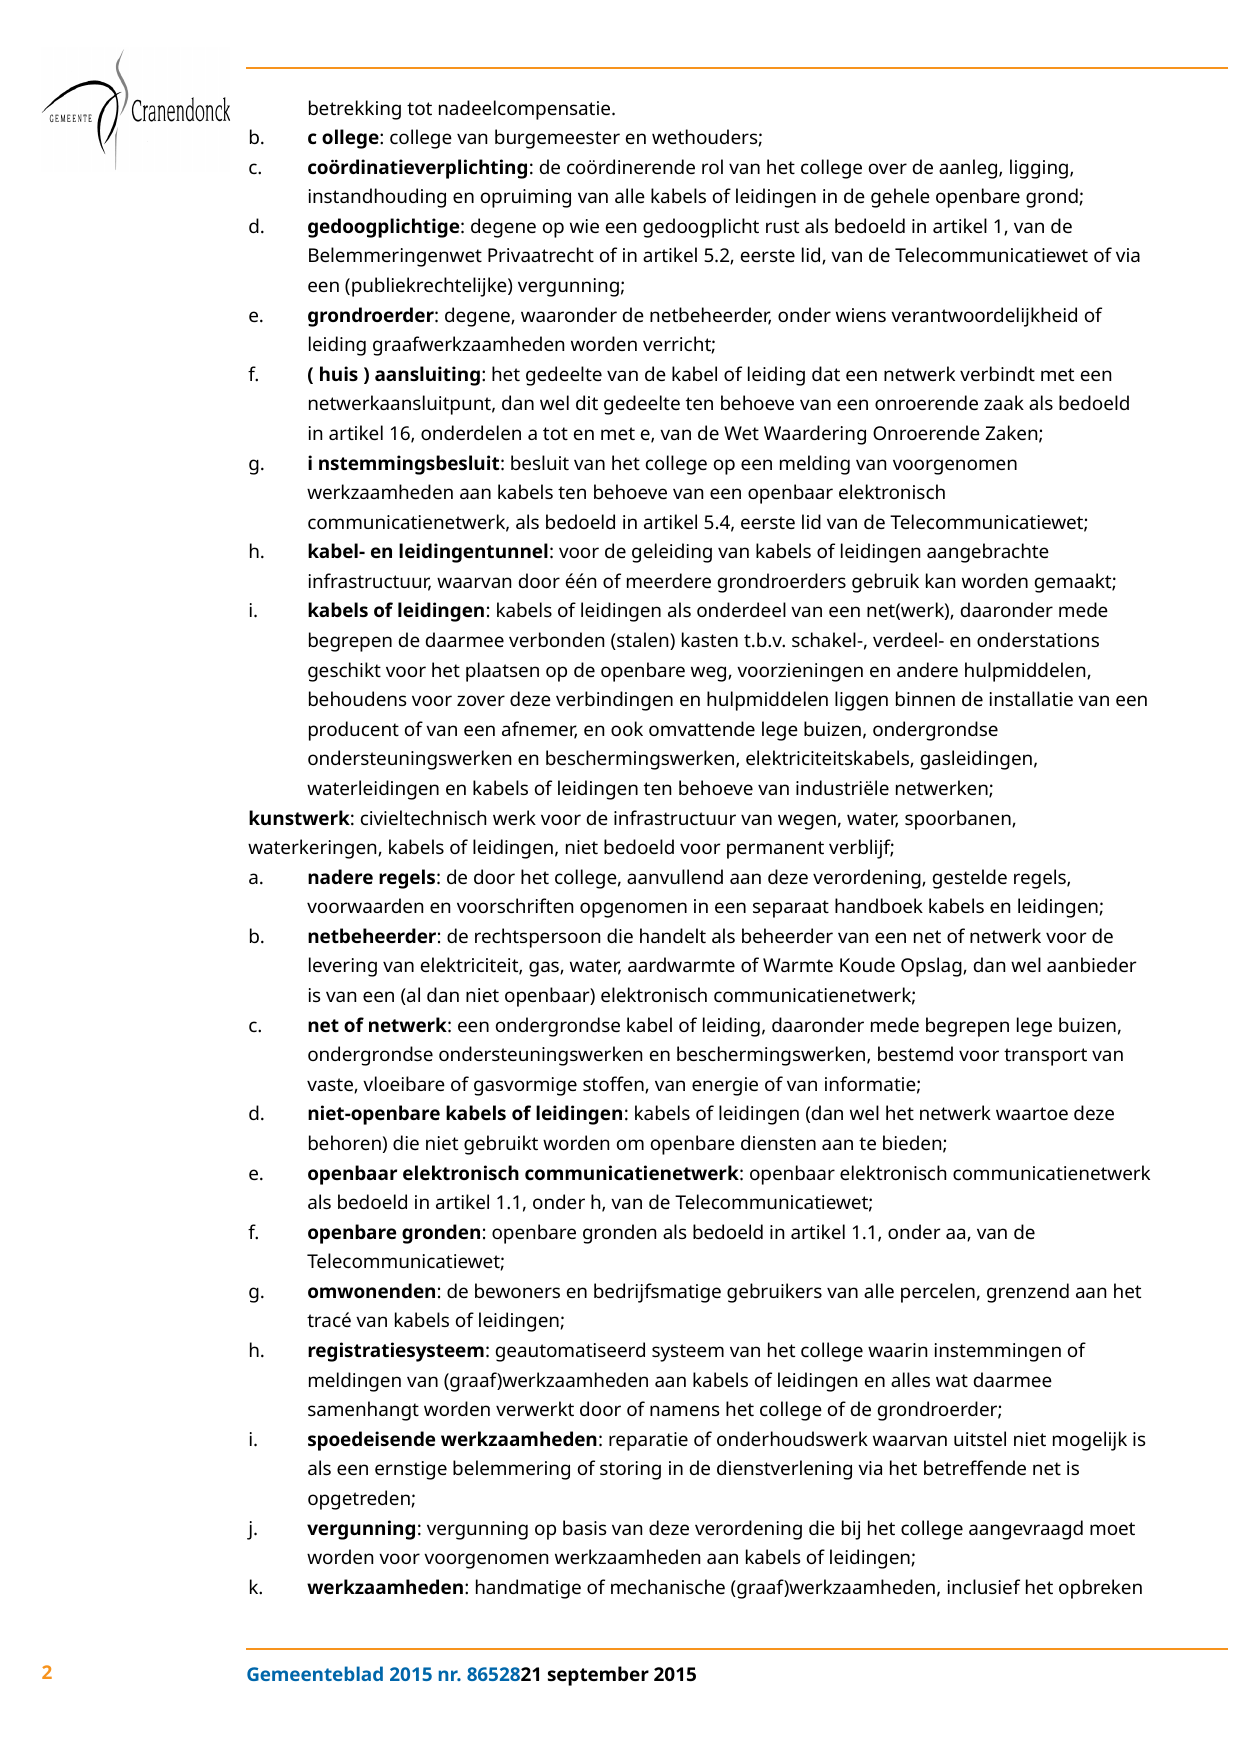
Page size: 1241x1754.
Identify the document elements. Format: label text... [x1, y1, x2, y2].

list coördinatieverplichting: de coördinerende rol van het college over de aanleg, ligging, instandhouding en opruiming van alle kabels of leidingen in de gehele openbare grond; [248, 154, 1152, 209]
list spoedeisende werkzaamheden: reparatie of onderhoudswerk waarvan uitstel niet mogelijk is als een ernstige belemmering of storing in de dienstverlening via het betreffende net is opgetreden; [248, 1426, 1152, 1511]
picture [41, 47, 231, 172]
list vergunning: vergunning op basis van deze verordening die bij het college aangevraagd moet worden voor voorgenomen werkzaamheden aan kabels of leidingen; [248, 1515, 1152, 1570]
list kabels of leidingen: kabels of leidingen als onderdeel van een net(werk), daaronder mede begrepen de daarmee verbonden (stalen) kasten t.b.v. schakel-, verdeel- en onderstations geschikt voor het plaatsen op de openbare weg, voorzieningen en andere hulpmiddelen, behoudens voor zover deze verbindingen en hulpmiddelen liggen binnen de installatie van een producent of van een afnemer, en ook omvattende lege buizen, ondergrondse ondersteuningswerken en beschermingswerken, elektriciteitskabels, gasleidingen, waterleidingen en kabels of leidingen ten behoeve van industriële netwerken; [248, 598, 1152, 801]
list grondroerder: degene, waaronder de netbeheerder, onder wiens verantwoordelijkheid of leiding graafwerkzaamheden worden verricht; [248, 302, 1152, 357]
list betrekking tot nadeelcompensatie. [248, 95, 1152, 121]
list netbeheerder: de rechtspersoon die handelt als beheerder van een net of netwerk voor de levering van elektriciteit, gas, water, aardwarmte of Warmte Koude Opslag, dan wel aanbieder is van een (al dan niet openbaar) elektronisch communicatienetwerk; [248, 923, 1152, 1008]
list werkzaamheden: handmatige of mechanische (graaf)werkzaamheden, inclusief het opbreken [248, 1574, 1152, 1600]
list openbare gronden: openbare gronden als bedoeld in artikel 1.1, onder aa, van de Telecommunicatiewet; [248, 1219, 1152, 1274]
list ( huis ) aansluiting: het gedeelte van de kabel of leiding dat een netwerk verbindt met een netwerkaansluitpunt, dan wel dit gedeelte ten behoeve van een onroerende zaak als bedoeld in artikel 16, onderdelen a tot en met e, van de Wet Waardering Onroerende Zaken; [248, 361, 1152, 446]
list i nstemmingsbesluit: besluit van het college op een melding van voorgenomen werkzaamheden aan kabels ten behoeve van een openbaar elektronisch communicatienetwerk, als bedoeld in artikel 5.4, eerste lid van de Telecommunicatiewet; [248, 450, 1152, 535]
list registratiesysteem: geautomatiseerd systeem van het college waarin instemmingen of meldingen van (graaf)werkzaamheden aan kabels of leidingen en alles wat daarmee samenhangt worden verwerkt door of namens het college of de grondroerder; [248, 1337, 1152, 1422]
list gedoogplichtige: degene op wie een gedoogplicht rust als bedoeld in artikel 1, van de Belemmeringenwet Privaatrecht of in artikel 5.2, eerste lid, van de Telecommunicatiewet of via een (publiekrechtelijke) vergunning; [248, 213, 1152, 298]
list omwonenden: de bewoners en bedrijfsmatige gebruikers van alle percelen, grenzend aan het tracé van kabels of leidingen; [248, 1278, 1152, 1333]
list kabel- en leidingentunnel: voor de geleiding van kabels of leidingen aangebrachte infrastructuur, waarvan door één of meerdere grondroerders gebruik kan worden gemaakt; [248, 538, 1152, 594]
list openbaar elektronisch communicatienetwerk: openbaar elektronisch communicatienetwerk als bedoeld in artikel 1.1, onder h, van de Telecommunicatiewet; [248, 1160, 1152, 1215]
text kunstwerk: civieltechnisch werk voor de infrastructuur van wegen, water, spoorbanen, waterkeringen, kabels of leidingen, niet bedoeld voor permanent verblijf; [248, 805, 1152, 860]
list niet-openbare kabels of leidingen: kabels of leidingen (dan wel het netwerk waartoe deze behoren) die niet gebruikt worden om openbare diensten aan te bieden; [248, 1101, 1152, 1156]
list nadere regels: de door het college, aanvullend aan deze verordening, gestelde regels, voorwaarden en voorschriften opgenomen in een separaat handboek kabels en leidingen; [248, 864, 1152, 919]
list net of netwerk: een ondergrondse kabel of leiding, daaronder mede begrepen lege buizen, ondergrondse ondersteuningswerken en beschermingswerken, bestemd voor transport van vaste, vloeibare of gasvormige stoffen, van energie of van informatie; [248, 1012, 1152, 1097]
list c ollege: college van burgemeester en wethouders; [248, 124, 1152, 150]
